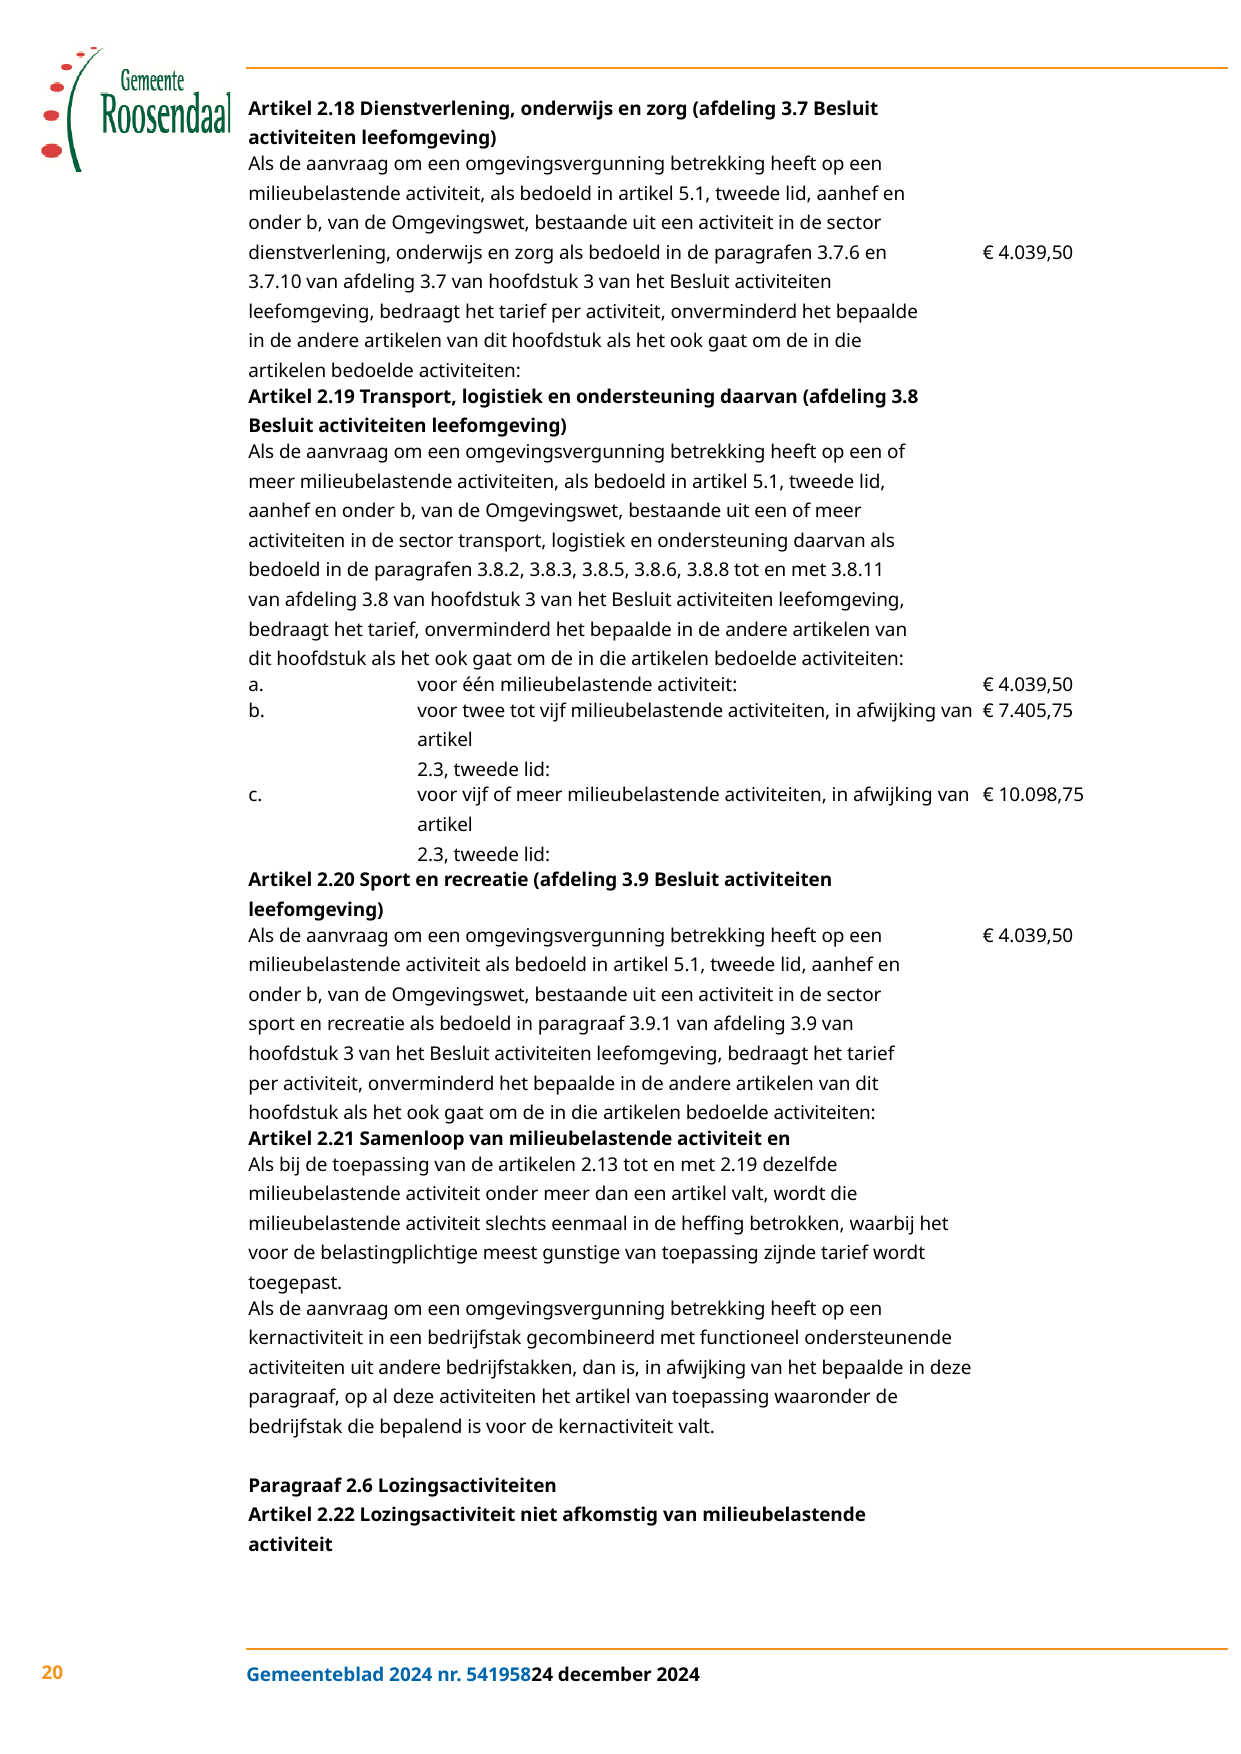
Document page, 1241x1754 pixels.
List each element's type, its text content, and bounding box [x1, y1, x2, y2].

table_cell [983, 867, 1152, 922]
picture [41, 47, 231, 172]
table_cell Als de aanvraag om een omgevingsvergunning betrekking heeft op een milieubelastende activiteit, als bedoeld in artikel 5.1, tweede lid, aanhef en onder b, van de Omgevingswet, bestaande uit een activiteit in de sector dienstverlening, onderwijs en zorg als bedoeld in de paragrafen 3.7.6 en 3.7.10 van afdeling 3.7 van hoofdstuk 3 van het Besluit activiteiten leefomgeving, bedraagt het tarief per activiteit, onverminderd het bepaalde in de andere artikelen van dit hoofdstuk als het ook gaat om de in die artikelen bedoelde activiteiten: [248, 150, 983, 383]
table_cell € 4.039,50 [983, 922, 1152, 1125]
table_cell voor vijf of meer milieubelastende activiteiten, in afwijking van artikel 2.3, tweede lid: [417, 782, 983, 867]
table_cell € 4.039,50 [983, 150, 1152, 383]
table_cell [983, 1125, 1152, 1151]
table_cell € 4.039,50 [983, 671, 1152, 697]
table_cell c. [248, 782, 417, 867]
table_cell Artikel 2.18 Dienstverlening, onderwijs en zorg (afdeling 3.7 Besluit activiteiten leefomgeving) [248, 95, 983, 150]
table_cell Als bij de toepassing van de artikelen 2.13 tot en met 2.19 dezelfde milieubelastende activiteit onder meer dan een artikel valt, wordt die milieubelastende activiteit slechts eenmaal in de heffing betrokken, waarbij het voor de belastingplichtige meest gunstige van toepassing zijnde tarief wordt toegepast. [248, 1151, 983, 1295]
table_cell a. [248, 671, 417, 697]
table_cell € 10.098,75 [983, 782, 1152, 867]
table_cell [983, 1295, 1152, 1439]
table_cell [983, 383, 1152, 438]
table_cell Als de aanvraag om een omgevingsvergunning betrekking heeft op een of meer milieubelastende activiteiten, als bedoeld in artikel 5.1, tweede lid, aanhef en onder b, van de Omgevingswet, bestaande uit een of meer activiteiten in de sector transport, logistiek en ondersteuning daarvan als bedoeld in de paragrafen 3.8.2, 3.8.3, 3.8.5, 3.8.6, 3.8.8 tot en met 3.8.11 van afdeling 3.8 van hoofdstuk 3 van het Besluit activiteiten leefomgeving, bedraagt het tarief, onverminderd het bepaalde in de andere artikelen van dit hoofdstuk als het ook gaat om de in die artikelen bedoelde activiteiten: [248, 438, 983, 671]
table_cell Artikel 2.19 Transport, logistiek en ondersteuning daarvan (afdeling 3.8 Besluit activiteiten leefomgeving) [248, 383, 983, 438]
table_cell Als de aanvraag om een omgevingsvergunning betrekking heeft op een milieubelastende activiteit als bedoeld in artikel 5.1, tweede lid, aanhef en onder b, van de Omgevingswet, bestaande uit een activiteit in de sector sport en recreatie als bedoeld in paragraaf 3.9.1 van afdeling 3.9 van hoofdstuk 3 van het Besluit activiteiten leefomgeving, bedraagt het tarief per activiteit, onverminderd het bepaalde in de andere artikelen van dit hoofdstuk als het ook gaat om de in die artikelen bedoelde activiteiten: [248, 922, 983, 1125]
table_header Artikel 2.22 Lozingsactiviteit niet afkomstig van milieubelastende activiteit [248, 1501, 954, 1557]
text Paragraaf 2.6 Lozingsactiviteiten [248, 1472, 1152, 1497]
table_cell [983, 438, 1152, 671]
table_cell Artikel 2.20 Sport en recreatie (afdeling 3.9 Besluit activiteiten leefomgeving) [248, 867, 983, 922]
table_cell € 7.405,75 [983, 697, 1152, 782]
table_cell voor één milieubelastende activiteit: [417, 671, 983, 697]
table_cell Artikel 2.21 Samenloop van milieubelastende activiteit en [248, 1125, 983, 1151]
table_header [954, 1501, 1152, 1557]
table_cell b. [248, 697, 417, 782]
table_cell Als de aanvraag om een omgevingsvergunning betrekking heeft op een kernactiviteit in een bedrijfstak gecombineerd met functioneel ondersteunende activiteiten uit andere bedrijfstakken, dan is, in afwijking van het bepaalde in deze paragraaf, op al deze activiteiten het artikel van toepassing waaronder de bedrijfstak die bepalend is voor de kernactiviteit valt. [248, 1295, 983, 1439]
table_cell voor twee tot vijf milieubelastende activiteiten, in afwijking van artikel 2.3, tweede lid: [417, 697, 983, 782]
table_cell [983, 95, 1152, 150]
table_cell [983, 1151, 1152, 1295]
